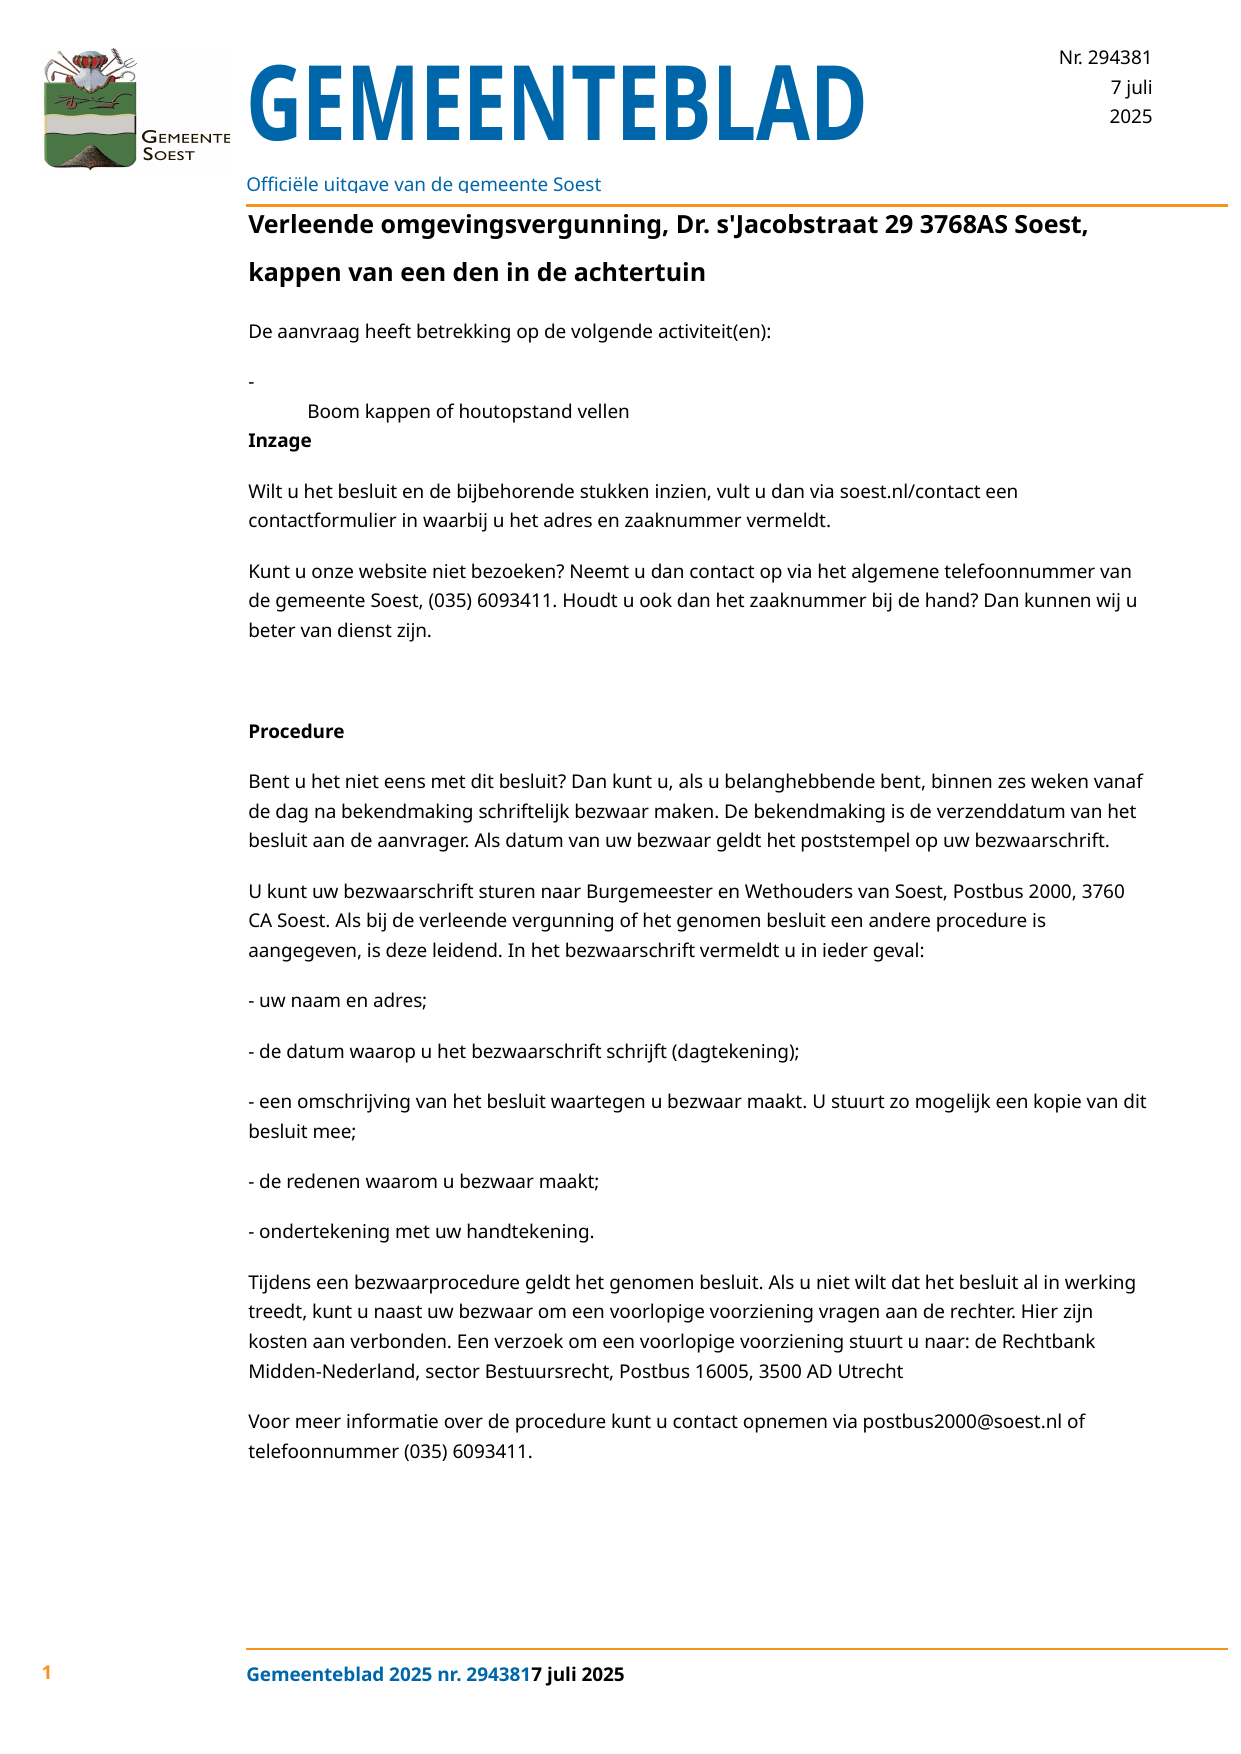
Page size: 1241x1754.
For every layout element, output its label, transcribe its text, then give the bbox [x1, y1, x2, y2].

text - de datum waarop u het bezwaarschrift schrijft (dagtekening); [248, 1038, 1152, 1064]
text Voor meer informatie over de procedure kunt u contact opnemen via postbus2000@soest.nl of telefoonnummer (035) 6093411. [248, 1408, 1152, 1464]
text - de redenen waarom u bezwaar maakt; [248, 1168, 1152, 1194]
text Wilt u het besluit en de bijbehorende stukken inzien, vult u dan via soest.nl/contact een contactformulier in waarbij u het adres en zaaknummer vermeldt. [248, 478, 1152, 533]
text Bent u het niet eens met dit besluit? Dan kunt u, als u belanghebbende bent, binnen zes weken vanaf de dag na bekendmaking schriftelijk bezwaar maken. De bekendmaking is de verzenddatum van het besluit aan de aanvrager. Als datum van uw bezwaar geldt het poststempel op uw bezwaarschrift. [248, 768, 1152, 853]
text Inzage [248, 427, 1152, 453]
text Procedure [248, 718, 1152, 744]
text - uw naam en adres; [248, 987, 1152, 1013]
text Tijdens een bezwaarprocedure geldt het genomen besluit. Als u niet wilt dat het besluit al in werking treedt, kunt u naast uw bezwaar om een voorlopige voorziening vragen aan de rechter. Hier zijn kosten aan verbonden. Een verzoek om een voorlopige voorziening stuurt u naar: de Rechtbank Midden-Nederland, sector Bestuursrecht, Postbus 16005, 3500 AD Utrecht [248, 1269, 1152, 1384]
text Verleende omgevingsvergunning, Dr. s'Jacobstraat 29 3768AS Soest, kappen van een den in de achtertuin [248, 207, 1152, 288]
text - ondertekening met uw handtekening. [248, 1219, 1152, 1244]
picture [41, 47, 231, 172]
list Boom kappen of houtopstand vellen [248, 398, 1152, 424]
text De aanvraag heeft betrekking op de volgende activiteit(en): [248, 318, 1152, 344]
text - een omschrijving van het besluit waartegen u bezwaar maakt. U stuurt zo mogelijk een kopie van dit besluit mee; [248, 1088, 1152, 1144]
text Kunt u onze website niet bezoeken? Neemt u dan contact op via het algemene telefoonnummer van de gemeente Soest, (035) 6093411. Houdt u ook dan het zaaknummer bij de hand? Dan kunnen wij u beter van dienst zijn. [248, 558, 1152, 643]
text U kunt uw bezwaarschrift sturen naar Burgemeester en Wethouders van Soest, Postbus 2000, 3760 CA Soest. Als bij de verleende vergunning of het genomen besluit een andere procedure is aangegeven, is deze leidend. In het bezwaarschrift vermeldt u in ieder geval: [248, 878, 1152, 963]
